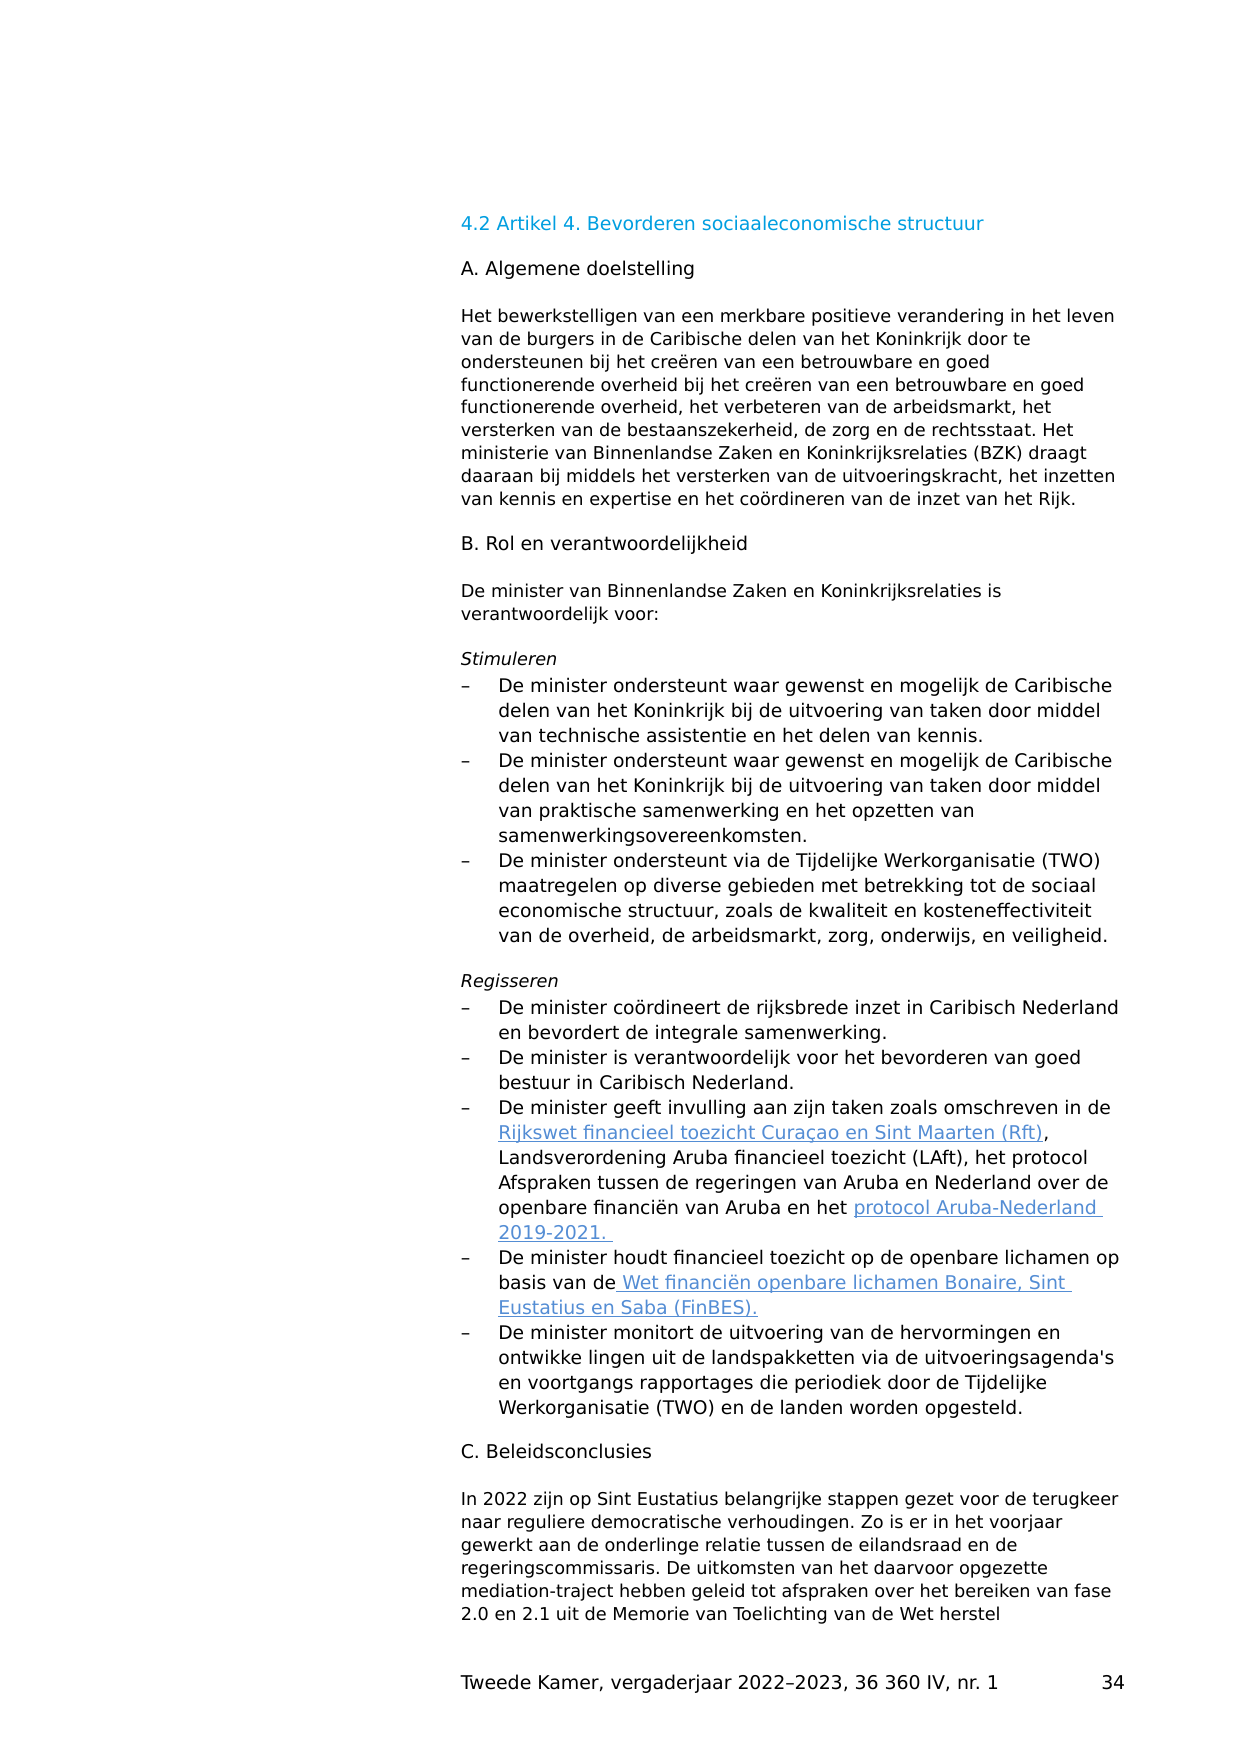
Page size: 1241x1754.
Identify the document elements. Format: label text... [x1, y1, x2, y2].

title 4.2 Artikel 4. Bevorderen sociaaleconomische structuur [461, 213, 1125, 235]
text De minister van Binnenlandse Zaken en Koninkrijksrelaties is verantwoordelijk voor: [461, 579, 1125, 624]
title B. Rol en verantwoordelijkheid [461, 533, 1125, 555]
text Stimuleren [461, 647, 1125, 670]
text Het bewerkstelligen van een merkbare positieve verandering in het leven van de burgers in de Caribische delen van het Koninkrijk door te ondersteunen bij het creëren van een betrouwbare en goed functionerende overheid bij het creëren van een betrouwbare en goed functionerende overheid, het verbeteren van de arbeidsmarkt, het versterken van de bestaanszekerheid, de zorg en de rechtsstaat. Het ministerie van Binnenlandse Zaken en Koninkrijksrelaties (BZK) draagt daaraan bij middels het versterken van de uitvoeringskracht, het inzetten van kennis en expertise en het coördineren van de inzet van het Rijk. [461, 304, 1125, 510]
list De minister ondersteunt waar gewenst en mogelijk de Caribische delen van het Koninkrijk bij de uitvoering van taken door middel van technische assistentie en het delen van kennis. [461, 672, 1125, 747]
title A. Algemene doelstelling [461, 258, 1125, 280]
text Regisseren [461, 969, 1125, 992]
text In 2022 zijn op Sint Eustatius belangrijke stappen gezet voor de terugkeer naar reguliere democratische verhoudingen. Zo is er in het voorjaar gewerkt aan de onderlinge relatie tussen de eilandsraad en de regeringscommissaris. De uitkomsten van het daarvoor opgezette mediation-traject hebben geleid tot afspraken over het bereiken van fase 2.0 en 2.1 uit de Memorie van Toelichting van de Wet herstel [461, 1487, 1125, 1624]
list De minister monitort de uitvoering van de hervormingen en ontwikke lingen uit de landspakketten via de uitvoeringsagenda's en voortgangs rapportages die periodiek door de Tijdelijke Werkorganisatie (TWO) en de landen worden opgesteld. [461, 1319, 1125, 1419]
list De minister is verantwoordelijk voor het bevorderen van goed bestuur in Caribisch Nederland. [461, 1044, 1125, 1094]
list De minister ondersteunt via de Tijdelijke Werkorganisatie (TWO) maatregelen op diverse gebieden met betrekking tot de sociaal economische structuur, zoals de kwaliteit en kosteneffectiviteit van de overheid, de arbeidsmarkt, zorg, onderwijs, en veiligheid. [461, 847, 1125, 947]
title C. Beleidsconclusies [461, 1441, 1125, 1463]
list De minister geeft invulling aan zijn taken zoals omschreven in de Rijkswet financieel toezicht Curaçao en Sint Maarten (Rft), Landsverordening Aruba financieel toezicht (LAft), het protocol Afspraken tussen de regeringen van Aruba en Nederland over de openbare financiën van Aruba en het protocol Aruba-Nederland 2019-2021. [461, 1094, 1125, 1244]
list De minister coördineert de rijksbrede inzet in Caribisch Nederland en bevordert de integrale samenwerking. [461, 994, 1125, 1044]
list De minister houdt financieel toezicht op de openbare lichamen op basis van de Wet financiën openbare lichamen Bonaire, Sint Eustatius en Saba (FinBES). [461, 1244, 1125, 1319]
list De minister ondersteunt waar gewenst en mogelijk de Caribische delen van het Koninkrijk bij de uitvoering van taken door middel van praktische samenwerking en het opzetten van samenwerkingsovereenkomsten. [461, 747, 1125, 847]
